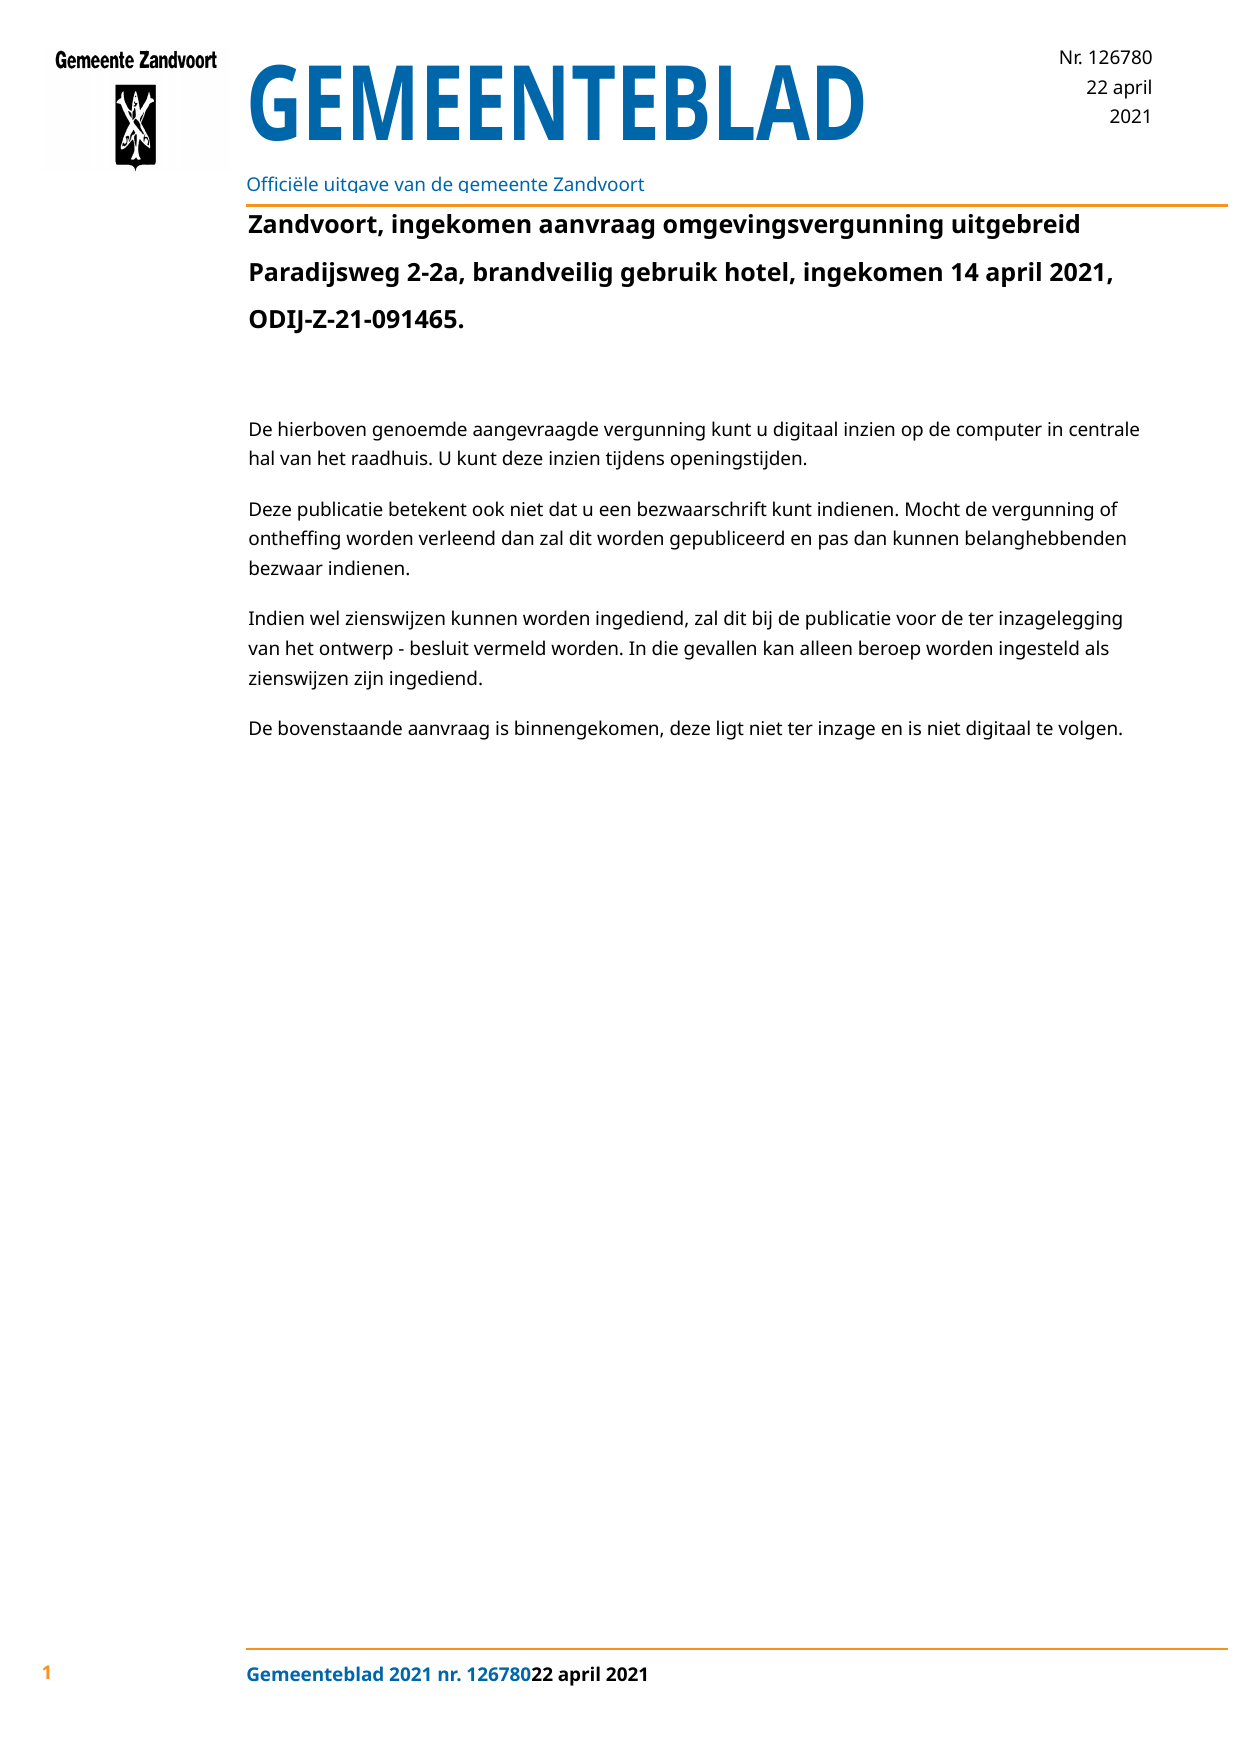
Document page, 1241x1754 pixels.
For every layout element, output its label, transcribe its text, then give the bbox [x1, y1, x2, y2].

text Indien wel zienswijzen kunnen worden ingediend, zal dit bij de publicatie voor de ter inzagelegging van het ontwerp - besluit vermeld worden. In die gevallen kan alleen beroep worden ingesteld als zienswijzen zijn ingediend. [248, 606, 1152, 690]
text De bovenstaande aanvraag is binnengekomen, deze ligt niet ter inzage en is niet digitaal te volgen. [248, 715, 1152, 741]
text De hierboven genoemde aangevraagde vergunning kunt u digitaal inzien op de computer in centrale hal van het raadhuis. U kunt deze inzien tijdens openingstijden. [248, 416, 1152, 471]
text Zandvoort, ingekomen aanvraag omgevingsvergunning uitgebreid Paradijsweg 2-2a, brandveilig gebruik hotel, ingekomen 14 april 2021, ODIJ-Z-21-091465. [248, 207, 1152, 336]
text Deze publicatie betekent ook niet dat u een bezwaarschrift kunt indienen. Mocht de vergunning of ontheffing worden verleend dan zal dit worden gepubliceerd en pas dan kunnen belanghebbenden bezwaar indienen. [248, 496, 1152, 581]
picture [41, 47, 231, 172]
